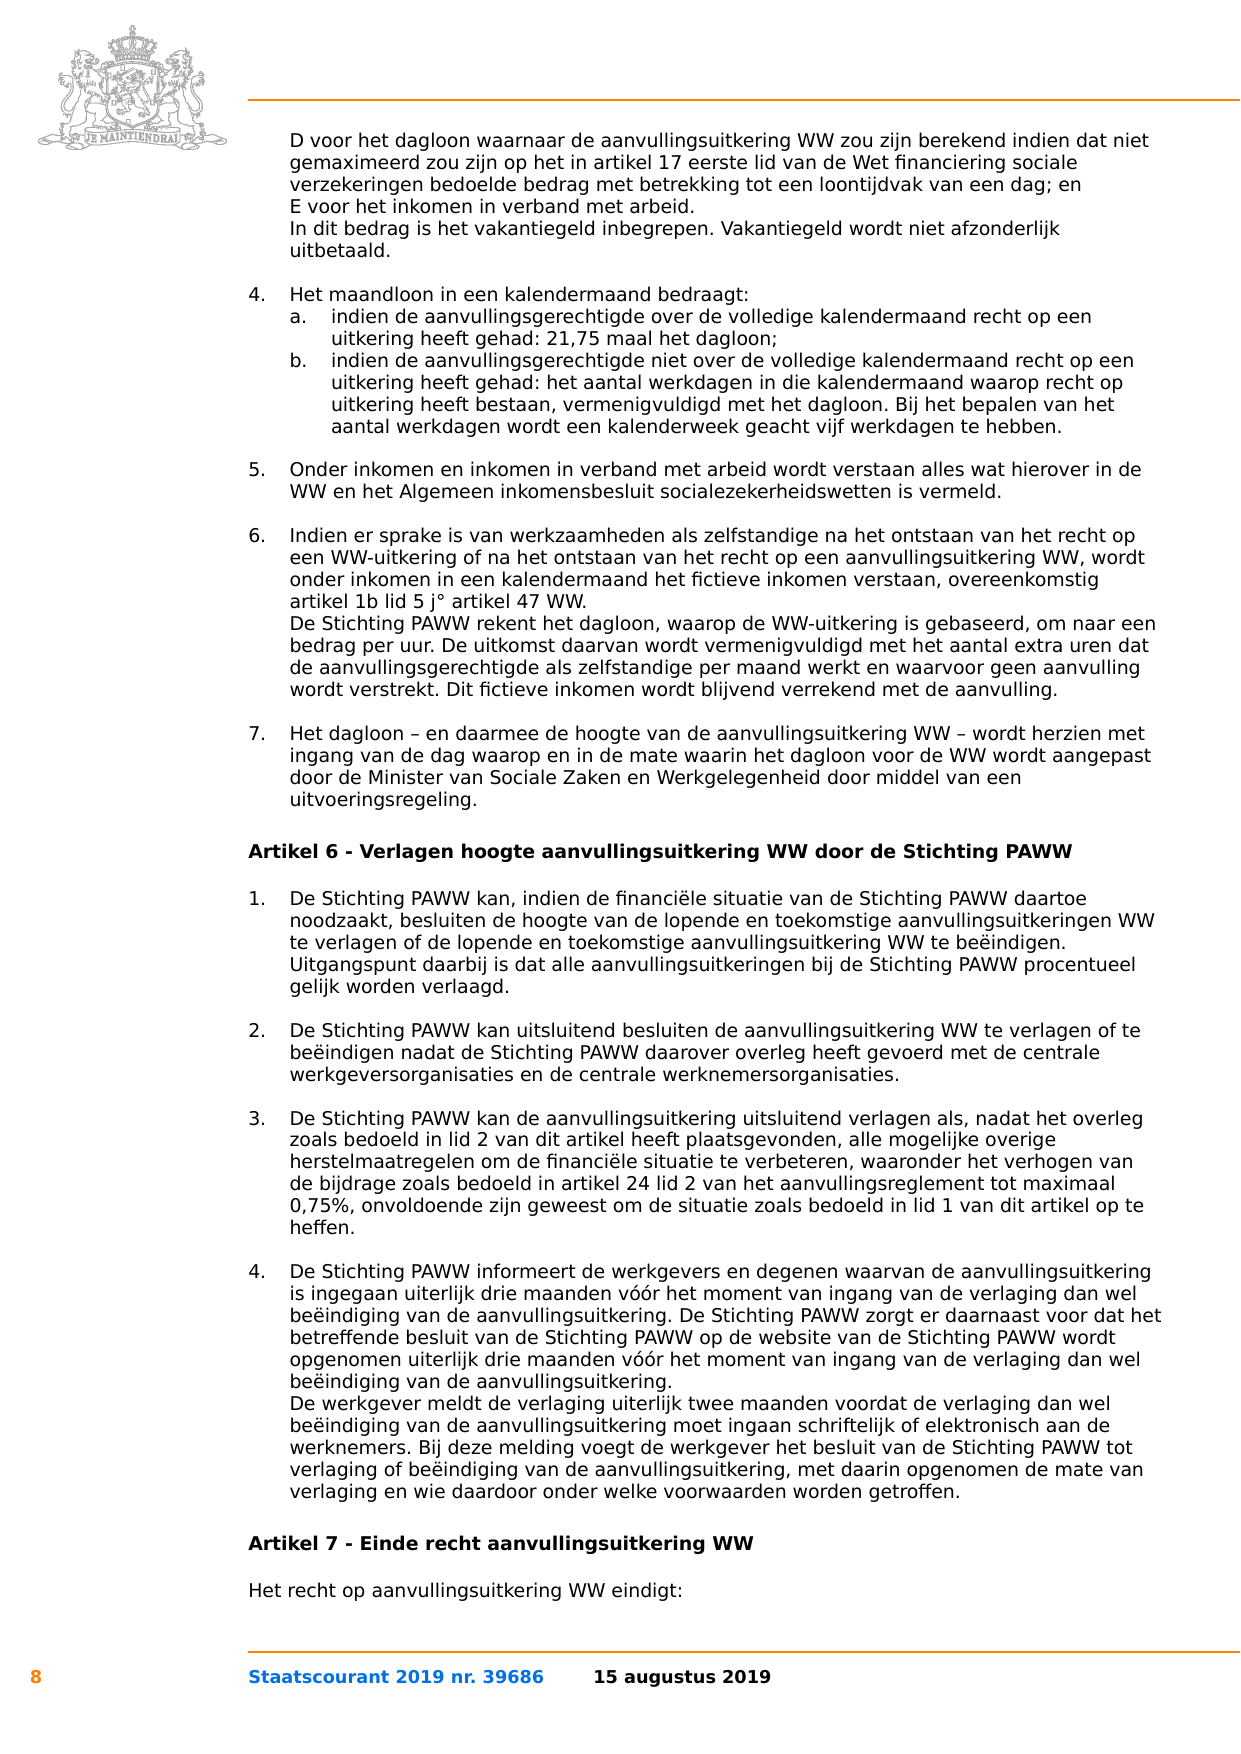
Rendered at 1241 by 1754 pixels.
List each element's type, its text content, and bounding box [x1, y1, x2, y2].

text a. indien de aanvullingsgerechtigde over de volledige kalendermaand recht op een uitkering heeft gehad: 21,75 maal het dagloon; [289, 306, 1163, 349]
text 2. De Stichting PAWW kan uitsluitend besluiten de aanvullingsuitkering WW te verlagen of te beëindigen nadat de Stichting PAWW daarover overleg heeft gevoerd met de centrale werkgeversorganisaties en de centrale werknemersorganisaties. [248, 1019, 1163, 1086]
text Uitgangspunt daarbij is dat alle aanvullingsuitkeringen bij de Stichting PAWW procentueel gelijk worden verlaagd. [289, 954, 1163, 998]
text 6. Indien er sprake is van werkzaamheden als zelfstandige na het ontstaan van het recht op een WW-uitkering of na het ontstaan van het recht op een aanvullingsuitkering WW, wordt onder inkomen in een kalendermaand het fictieve inkomen verstaan, overeenkomstig artikel 1b lid 5 j° artikel 47 WW. [248, 525, 1163, 613]
text Het recht op aanvullingsuitkering WW eindigt: [248, 1580, 1163, 1602]
subtitle Artikel 7 - Einde recht aanvullingsuitkering WW [248, 1533, 1163, 1555]
text b. indien de aanvullingsgerechtigde niet over de volledige kalendermaand recht op een uitkering heeft gehad: het aantal werkdagen in die kalendermaand waarop recht op uitkering heeft bestaan, vermenigvuldigd met het dagloon. Bij het bepalen van het aantal werkdagen wordt een kalenderweek geacht vijf werkdagen te hebben. [289, 349, 1163, 437]
text 3. De Stichting PAWW kan de aanvullingsuitkering uitsluitend verlagen als, nadat het overleg zoals bedoeld in lid 2 van dit artikel heeft plaatsgevonden, alle mogelijke overige herstelmaatregelen om de financiële situatie te verbeteren, waaronder het verhogen van de bijdrage zoals bedoeld in artikel 24 lid 2 van het aanvullingsreglement tot maximaal 0,75%, onvoldoende zijn geweest om de situatie zoals bedoeld in lid 1 van dit artikel op te heffen. [248, 1107, 1163, 1239]
subtitle Artikel 6 - Verlagen hoogte aanvullingsuitkering WW door de Stichting PAWW [248, 841, 1163, 863]
text E voor het inkomen in verband met arbeid. [289, 196, 1163, 218]
picture [38, 25, 227, 150]
text 7. Het dagloon – en daarmee de hoogte van de aanvullingsuitkering WW – wordt herzien met ingang van de dag waarop en in de mate waarin het dagloon voor de WW wordt aangepast door de Minister van Sociale Zaken en Werkgelegenheid door middel van een uitvoeringsregeling. [248, 723, 1163, 811]
text In dit bedrag is het vakantiegeld inbegrepen. Vakantiegeld wordt niet afzonderlijk uitbetaald. [289, 218, 1163, 262]
text 5. Onder inkomen en inkomen in verband met arbeid wordt verstaan alles wat hierover in de WW en het Algemeen inkomensbesluit socialezekerheidswetten is vermeld. [248, 459, 1163, 503]
text D voor het dagloon waarnaar de aanvullingsuitkering WW zou zijn berekend indien dat niet gemaximeerd zou zijn op het in artikel 17 eerste lid van de Wet financiering sociale verzekeringen bedoelde bedrag met betrekking tot een loontijdvak van een dag; en [289, 130, 1163, 196]
text 1. De Stichting PAWW kan, indien de financiële situatie van de Stichting PAWW daartoe noodzaakt, besluiten de hoogte van de lopende en toekomstige aanvullingsuitkeringen WW te verlagen of de lopende en toekomstige aanvullingsuitkering WW te beëindigen. [248, 888, 1163, 954]
text De werkgever meldt de verlaging uiterlijk twee maanden voordat de verlaging dan wel beëindiging van de aanvullingsuitkering moet ingaan schriftelijk of elektronisch aan de werknemers. Bij deze melding voegt de werkgever het besluit van de Stichting PAWW tot verlaging of beëindiging van de aanvullingsuitkering, met daarin opgenomen de mate van verlaging en wie daardoor onder welke voorwaarden worden getroffen. [289, 1393, 1163, 1503]
text 4. Het maandloon in een kalendermaand bedraagt: [248, 284, 1163, 306]
text De Stichting PAWW rekent het dagloon, waarop de WW-uitkering is gebaseerd, om naar een bedrag per uur. De uitkomst daarvan wordt vermenigvuldigd met het aantal extra uren dat de aanvullingsgerechtigde als zelfstandige per maand werkt en waarvoor geen aanvulling wordt verstrekt. Dit fictieve inkomen wordt blijvend verrekend met de aanvulling. [289, 613, 1163, 701]
text 4. De Stichting PAWW informeert de werkgevers en degenen waarvan de aanvullingsuitkering is ingegaan uiterlijk drie maanden vóór het moment van ingang van de verlaging dan wel beëindiging van de aanvullingsuitkering. De Stichting PAWW zorgt er daarnaast voor dat het betreffende besluit van de Stichting PAWW op de website van de Stichting PAWW wordt opgenomen uiterlijk drie maanden vóór het moment van ingang van de verlaging dan wel beëindiging van de aanvullingsuitkering. [248, 1261, 1163, 1393]
